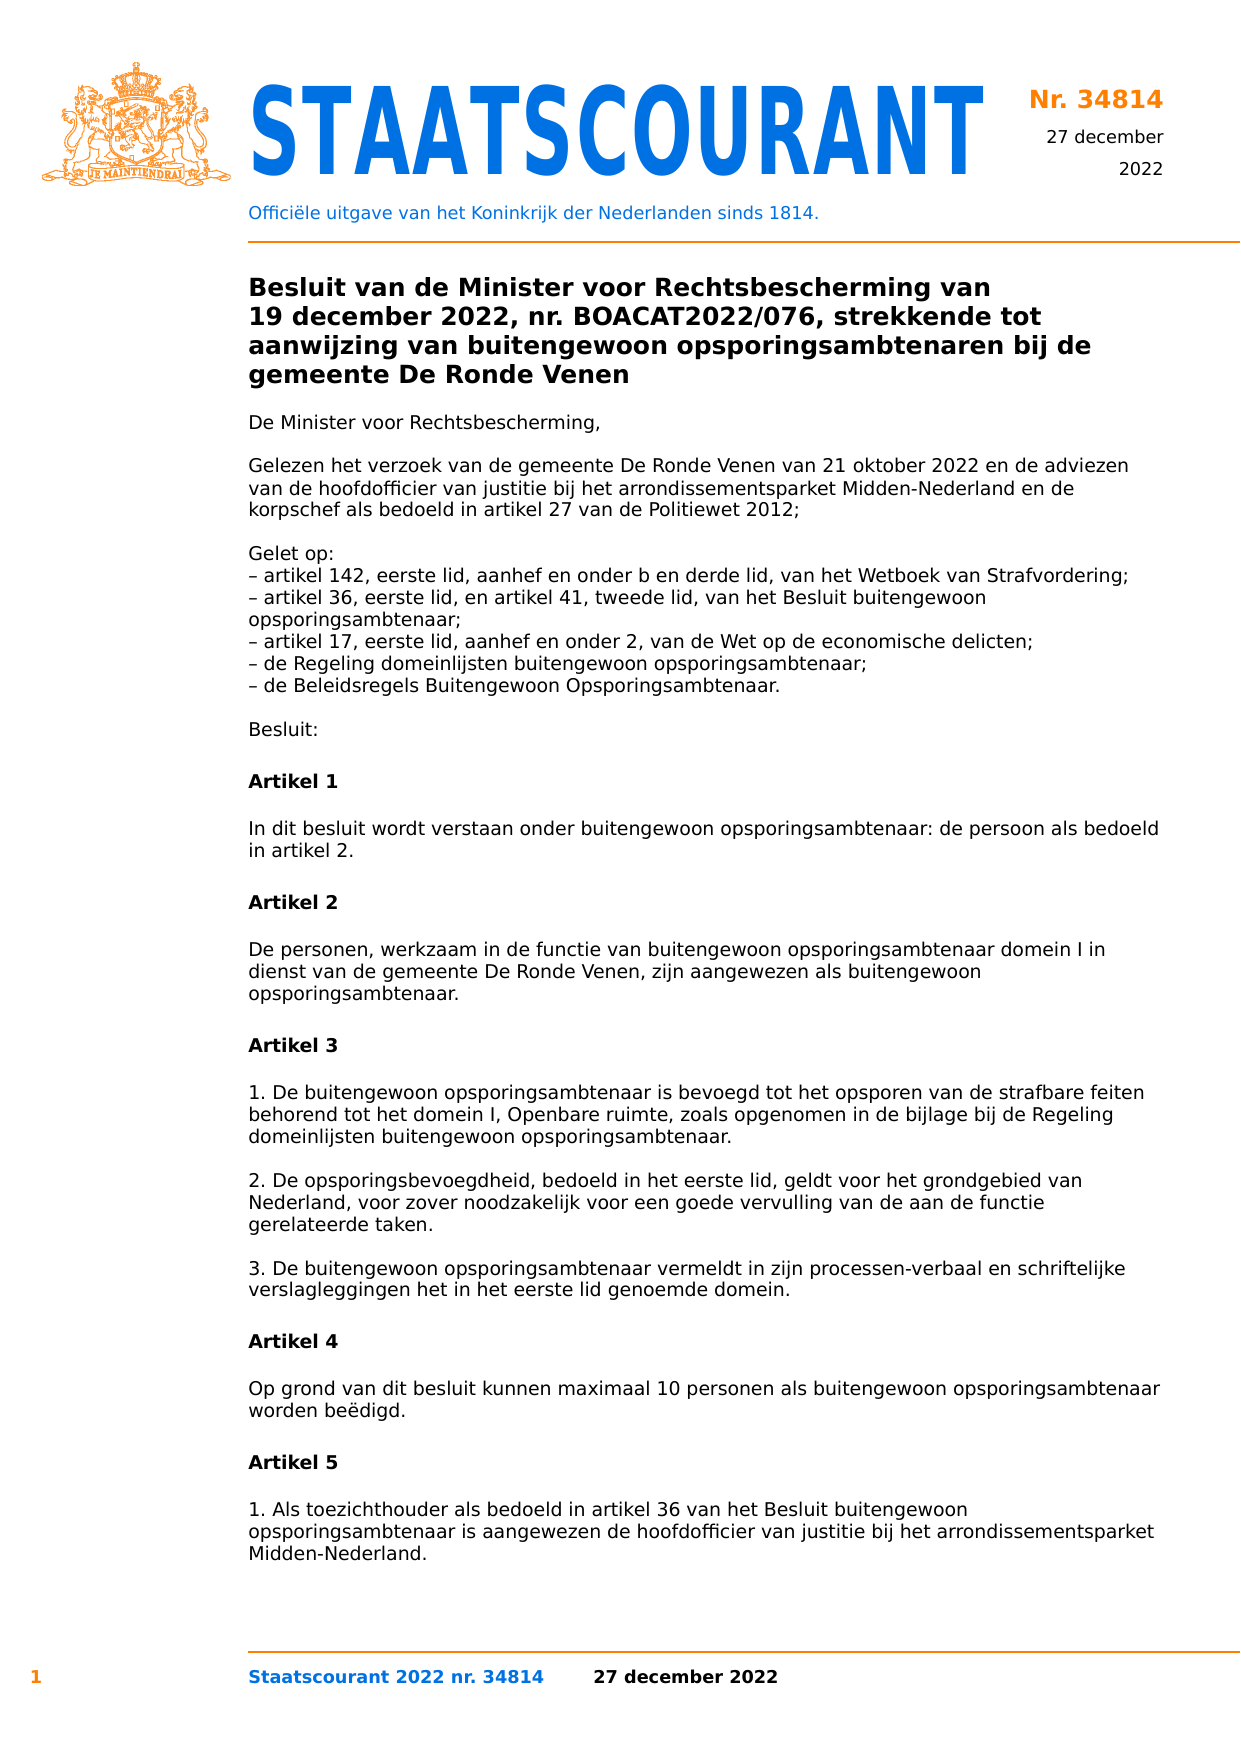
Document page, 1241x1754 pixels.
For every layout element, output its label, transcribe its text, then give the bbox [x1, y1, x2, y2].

table_cell Officiële uitgave van het Koninkrijk der Nederlanden sinds 1814. [248, 203, 1240, 241]
picture [41, 62, 231, 186]
table_header STAATSCOURANT [248, 62, 998, 203]
text Gelezen het verzoek van de gemeente De Ronde Venen van 21 oktober 2022 en de adviezen van de hoofdofficier van justitie bij het arrondissementsparket Midden-Nederland en de korpschef als bedoeld in artikel 27 van de Politiewet 2012; [248, 455, 1163, 521]
subtitle Artikel 3 [248, 1035, 1163, 1057]
text – de Regeling domeinlijsten buitengewoon opsporingsambtenaar; [248, 653, 1163, 675]
text 3. De buitengewoon opsporingsambtenaar vermeldt in zijn processen-verbaal en schriftelijke verslagleggingen het in het eerste lid genoemde domein. [248, 1257, 1163, 1301]
text De Minister voor Rechtsbescherming, [248, 412, 1163, 433]
text Gelet op: [248, 543, 1163, 565]
subtitle Artikel 1 [248, 771, 1163, 793]
text 1. De buitengewoon opsporingsambtenaar is bevoegd tot het opsporen van de strafbare feiten behorend tot het domein I, Openbare ruimte, zoals opgenomen in de bijlage bij de Regeling domeinlijsten buitengewoon opsporingsambtenaar. [248, 1082, 1163, 1148]
text In dit besluit wordt verstaan onder buitengewoon opsporingsambtenaar: de persoon als bedoeld in artikel 2. [248, 818, 1163, 862]
table_header [25, 62, 248, 241]
table_cell 27 december [998, 121, 1240, 153]
table_cell 2022 [998, 153, 1240, 203]
text 1. Als toezichthouder als bedoeld in artikel 36 van het Besluit buitengewoon opsporingsambtenaar is aangewezen de hoofdofficier van justitie bij het arrondissementsparket Midden-Nederland. [248, 1499, 1163, 1565]
subtitle Besluit van de Minister voor Rechtsbescherming van 19 december 2022, nr. BOACAT2022/076, strekkende tot aanwijzing van buitengewoon opsporingsambtenaren bij de gemeente De Ronde Venen [248, 273, 1163, 390]
subtitle Artikel 5 [248, 1452, 1163, 1474]
text Besluit: [248, 719, 1163, 741]
text De personen, werkzaam in de functie van buitengewoon opsporingsambtenaar domein I in dienst van de gemeente De Ronde Venen, zijn aangewezen als buitengewoon opsporingsambtenaar. [248, 939, 1163, 1005]
text – de Beleidsregels Buitengewoon Opsporingsambtenaar. [248, 675, 1163, 697]
subtitle Artikel 4 [248, 1331, 1163, 1353]
text 2. De opsporingsbevoegdheid, bedoeld in het eerste lid, geldt voor het grondgebied van Nederland, voor zover noodzakelijk voor een goede vervulling van de aan de functie gerelateerde taken. [248, 1169, 1163, 1236]
table_header Nr. 34814 [998, 62, 1240, 121]
subtitle Artikel 2 [248, 892, 1163, 914]
text – artikel 142, eerste lid, aanhef en onder b en derde lid, van het Wetboek van Strafvordering; [248, 565, 1163, 587]
text – artikel 17, eerste lid, aanhef en onder 2, van de Wet op de economische delicten; [248, 631, 1163, 653]
text Op grond van dit besluit kunnen maximaal 10 personen als buitengewoon opsporingsambtenaar worden beëdigd. [248, 1378, 1163, 1422]
text – artikel 36, eerste lid, en artikel 41, tweede lid, van het Besluit buitengewoon opsporingsambtenaar; [248, 587, 1163, 631]
